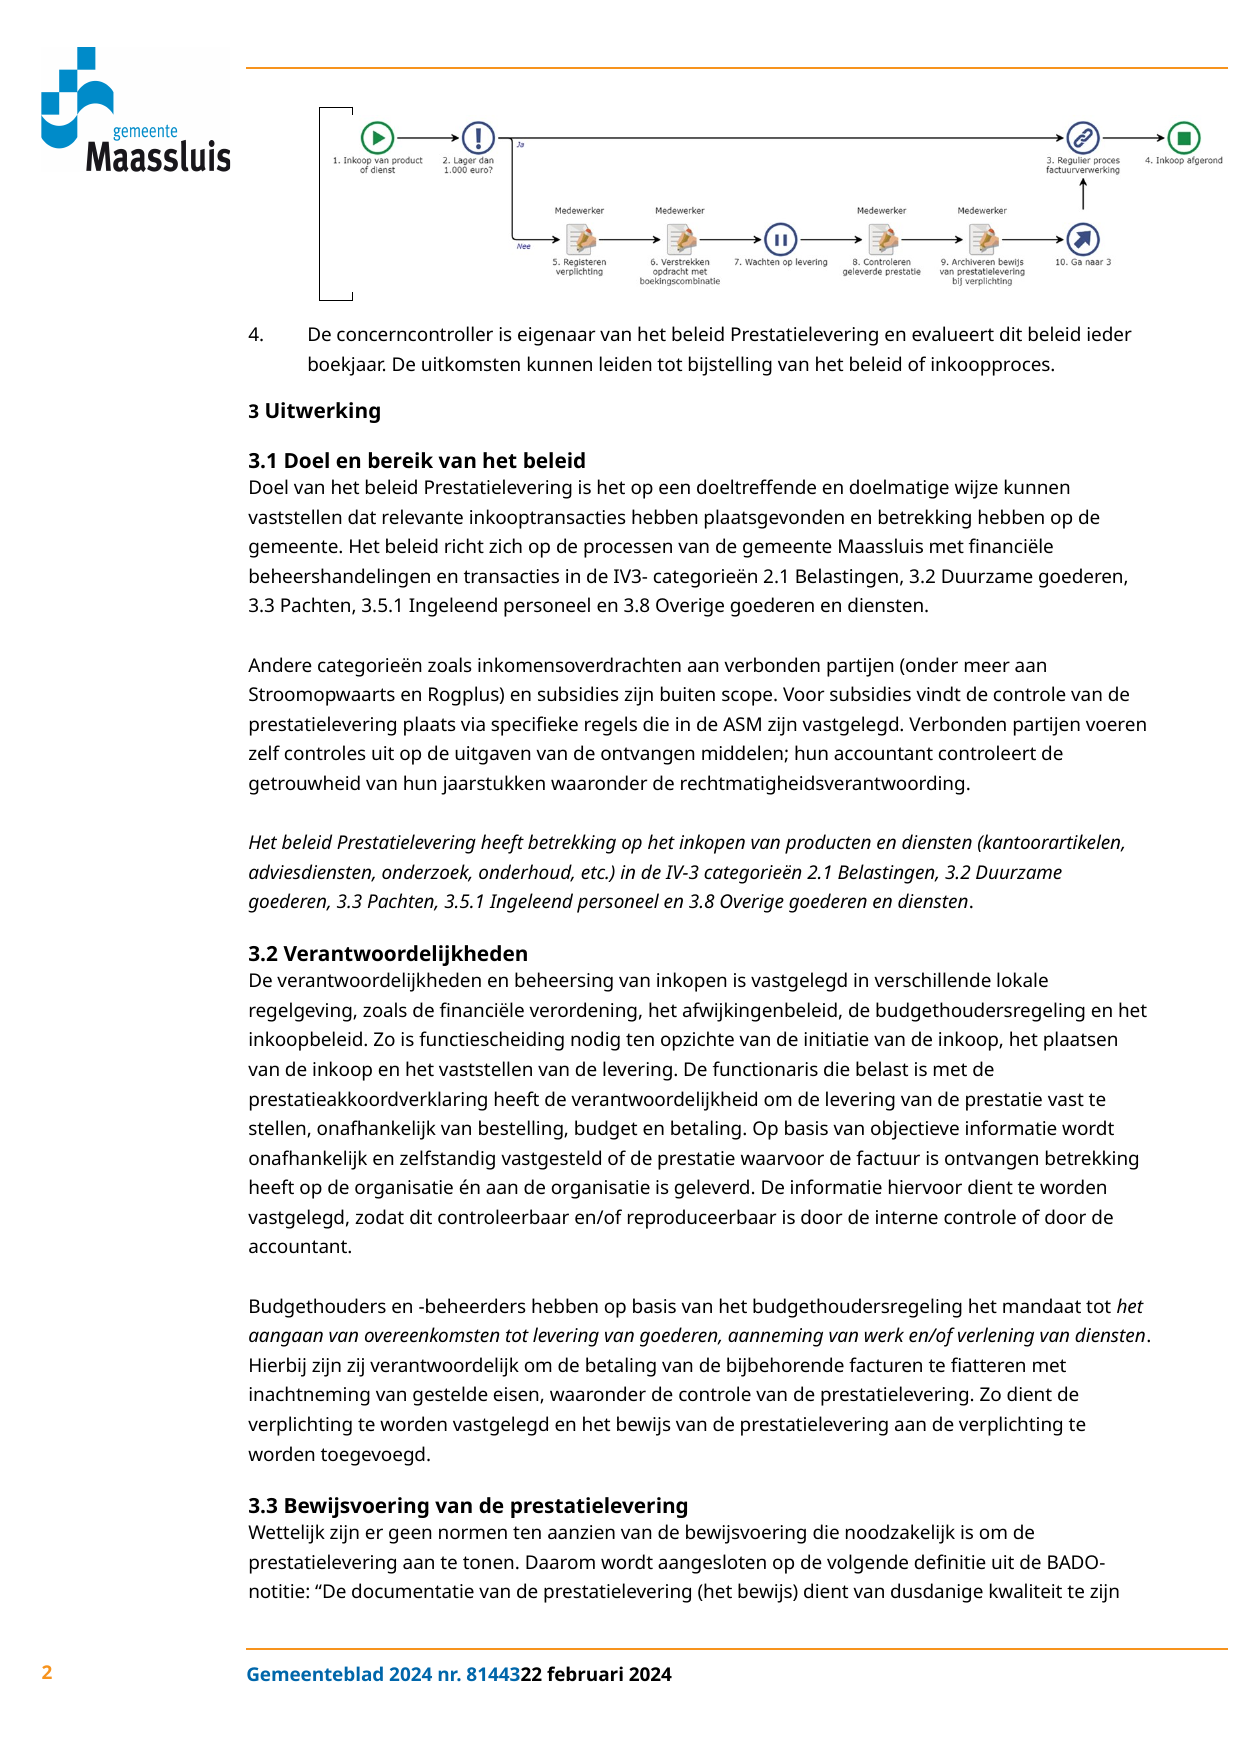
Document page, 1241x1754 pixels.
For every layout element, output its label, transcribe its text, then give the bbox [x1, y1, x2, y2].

picture [327, 115, 1232, 292]
text De verantwoordelijkheden en beheersing van inkopen is vastgelegd in verschillende lokale regelgeving, zoals de financiële verordening, het afwijkingenbeleid, de budgethoudersregeling en het inkoopbeleid. Zo is functiescheiding nodig ten opzichte van de initiatie van de inkoop, het plaatsen van de inkoop en het vaststellen van de levering. De functionaris die belast is met de prestatieakkoordverklaring heeft de verantwoordelijkheid om de levering van de prestatie vast te stellen, onafhankelijk van bestelling, budget en betaling. Op basis van objectieve informatie wordt onafhankelijk en zelfstandig vastgesteld of de prestatie waarvoor de factuur is ontvangen betrekking heeft op de organisatie én aan de organisatie is geleverd. De informatie hiervoor dient te worden vastgelegd, zodat dit controleerbaar en/of reproduceerbaar is door de interne controle of door de accountant. [248, 967, 1152, 1259]
text Andere categorieën zoals inkomensoverdrachten aan verbonden partijen (onder meer aan Stroomopwaarts en Rogplus) en subsidies zijn buiten scope. Voor subsidies vindt de controle van de prestatielevering plaats via specifieke regels die in de ASM zijn vastgelegd. Verbonden partijen voeren zelf controles uit op de uitgaven van de ontvangen middelen; hun accountant controleert de getrouwheid van hun jaarstukken waaronder de rechtmatigheidsverantwoording. [248, 652, 1152, 796]
text Het beleid Prestatielevering heeft betrekking op het inkopen van producten en diensten (kantoorartikelen, adviesdiensten, onderzoek, onderhoud, etc.) in de IV-3 categorieën 2.1 Belastingen, 3.2 Duurzame goederen, 3.3 Pachten, 3.5.1 Ingeleend personeel en 3.8 Overige goederen en diensten. [248, 829, 1152, 914]
text 3.3 Bewijsvoering van de prestatielevering [248, 1491, 1152, 1519]
text 3.2 Verantwoordelijkheden [248, 939, 1152, 967]
list De concerncontroller is eigenaar van het beleid Prestatielevering en evalueert dit beleid ieder boekjaar. De uitkomsten kunnen leiden tot bijstelling van het beleid of inkoopproces. [248, 321, 1152, 377]
text 3 Uitwerking [248, 397, 1152, 425]
text Doel van het beleid Prestatielevering is het op een doeltreffende en doelmatige wijze kunnen vaststellen dat relevante inkooptransacties hebben plaatsgevonden en betrekking hebben op de gemeente. Het beleid richt zich op de processen van de gemeente Maassluis met financiële beheershandelingen en transacties in de IV3- categorieën 2.1 Belastingen, 3.2 Duurzame goederen, 3.3 Pachten, 3.5.1 Ingeleend personeel en 3.8 Overige goederen en diensten. [248, 474, 1152, 618]
text 3.1 Doel en bereik van het beleid [248, 446, 1152, 474]
text Budgethouders en -beheerders hebben op basis van het budgethoudersregeling het mandaat tot het aangaan van overeenkomsten tot levering van goederen, aanneming van werk en/of verlening van diensten. Hierbij zijn zij verantwoordelijk om de betaling van de bijbehorende facturen te fiatteren met inachtneming van gestelde eisen, waaronder de controle van de prestatielevering. Zo dient de verplichting te worden vastgelegd en het bewijs van de prestatielevering aan de verplichting te worden toegevoegd. [248, 1293, 1152, 1466]
picture [41, 47, 231, 172]
text Wettelijk zijn er geen normen ten aanzien van de bewijsvoering die noodzakelijk is om de prestatielevering aan te tonen. Daarom wordt aangesloten op de volgende definitie uit de BADO-notitie: “De documentatie van de prestatielevering (het bewijs) dient van dusdanige kwaliteit te zijn [248, 1519, 1152, 1604]
picture [41, 47, 77, 92]
